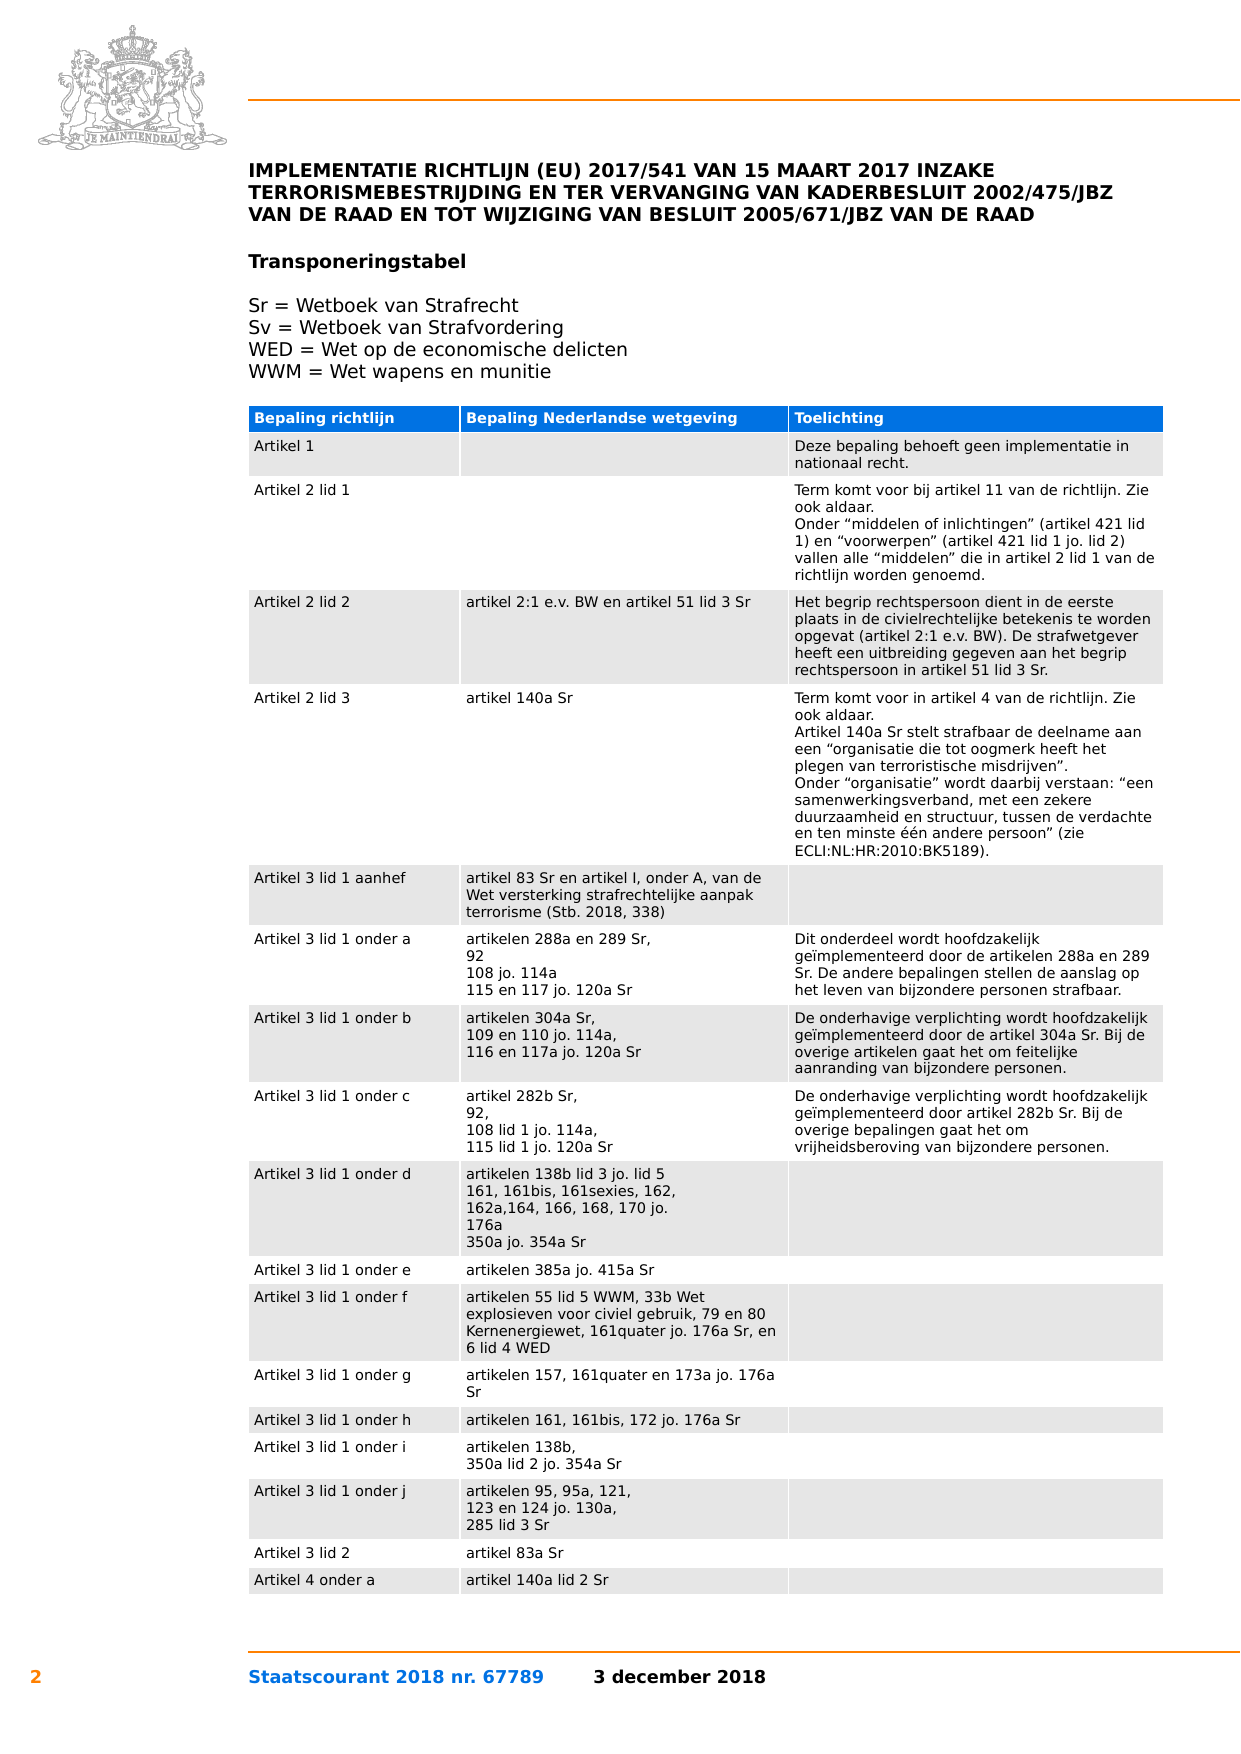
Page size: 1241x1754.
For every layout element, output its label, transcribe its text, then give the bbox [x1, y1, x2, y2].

table_cell Term komt voor in artikel 4 van de richtlijn. Zie ook aldaar. Artikel 140a Sr stelt strafbaar de deelname aan een “organisatie die tot oogmerk heeft het plegen van terroristische misdrijven”. Onder “organisatie” wordt daarbij verstaan: “een samenwerkingsverband, met een zekere duurzaamheid en structuur, tussen de verdachte en ten minste één andere persoon” (zie ECLI:NL:HR:2010:BK5189). [789, 685, 1163, 864]
table_cell artikelen 55 lid 5 WWM, 33b Wet explosieven voor civiel gebruik, 79 en 80 Kernenergiewet, 161quater jo. 176a Sr, en 6 lid 4 WED [461, 1284, 788, 1361]
table_cell [789, 1363, 1163, 1406]
table_cell [789, 1407, 1163, 1433]
table_cell Het begrip rechtspersoon dient in de eerste plaats in de civielrechtelijke betekenis te worden opgevat (artikel 2:1 e.v. BW). De strafwetgever heeft een uitbreiding gegeven aan het begrip rechtspersoon in artikel 51 lid 3 Sr. [789, 590, 1163, 684]
table_cell Term komt voor bij artikel 11 van de richtlijn. Zie ook aldaar. Onder “middelen of inlichtingen” (artikel 421 lid 1) en “voorwerpen” (artikel 421 lid 1 jo. lid 2) vallen alle “middelen” die in artikel 2 lid 1 van de richtlijn worden genoemd. [789, 477, 1163, 588]
table_cell Artikel 2 lid 2 [249, 590, 459, 684]
table_cell Artikel 3 lid 1 aanhef [249, 865, 459, 925]
table_cell Dit onderdeel wordt hoofdzakelijk geïmplementeerd door de artikelen 288a en 289 Sr. De andere bepalingen stellen de aanslag op het leven van bijzondere personen strafbaar. [789, 926, 1163, 1004]
table_cell Artikel 3 lid 1 onder j [249, 1479, 459, 1539]
table_cell [789, 1284, 1163, 1361]
table_cell [789, 1568, 1163, 1594]
table_cell artikel 83 Sr en artikel I, onder A, van de Wet versterking strafrechtelijke aanpak terrorisme (Stb. 2018, 338) [461, 865, 788, 925]
table_cell [789, 1434, 1163, 1478]
table_cell artikelen 304a Sr, 109 en 110 jo. 114a, 116 en 117a jo. 120a Sr [461, 1005, 788, 1082]
table_cell [789, 1479, 1163, 1539]
table_cell [789, 1257, 1163, 1283]
table_cell Deze bepaling behoeft geen implementatie in nationaal recht. [789, 433, 1163, 476]
table_cell artikel 282b Sr, 92, 108 lid 1 jo. 114a, 115 lid 1 jo. 120a Sr [461, 1083, 788, 1160]
table_cell [461, 477, 788, 588]
table_cell Artikel 3 lid 1 onder f [249, 1284, 459, 1361]
table_cell artikelen 161, 161bis, 172 jo. 176a Sr [461, 1407, 788, 1433]
table_cell artikelen 95, 95a, 121, 123 en 124 jo. 130a, 285 lid 3 Sr [461, 1479, 788, 1539]
table_cell Artikel 3 lid 1 onder i [249, 1434, 459, 1478]
table_header Bepaling Nederlandse wetgeving [461, 406, 788, 432]
table_cell De onderhavige verplichting wordt hoofdzakelijk geïmplementeerd door de artikel 304a Sr. Bij de overige artikelen gaat het om feitelijke aanranding van bijzondere personen. [789, 1005, 1163, 1082]
table_cell artikel 140a lid 2 Sr [461, 1568, 788, 1594]
table_cell artikel 83a Sr [461, 1540, 788, 1566]
table_cell Artikel 1 [249, 433, 459, 476]
table_cell Artikel 3 lid 1 onder e [249, 1257, 459, 1283]
picture [38, 25, 227, 150]
table_cell artikel 2:1 e.v. BW en artikel 51 lid 3 Sr [461, 590, 788, 684]
table_cell [461, 433, 788, 476]
table_cell Artikel 3 lid 1 onder b [249, 1005, 459, 1082]
table_cell artikelen 157, 161quater en 173a jo. 176a Sr [461, 1363, 788, 1406]
table_cell artikelen 138b, 350a lid 2 jo. 354a Sr [461, 1434, 788, 1478]
text Transponeringstabel [248, 251, 1163, 273]
text WWM = Wet wapens en munitie [248, 361, 1163, 383]
table_cell artikelen 385a jo. 415a Sr [461, 1257, 788, 1283]
table_cell [789, 1161, 1163, 1256]
table_cell Artikel 3 lid 1 onder h [249, 1407, 459, 1433]
table_cell artikelen 138b lid 3 jo. lid 5 161, 161bis, 161sexies, 162, 162a,164, 166, 168, 170 jo. 176a 350a jo. 354a Sr [461, 1161, 788, 1256]
table_cell Artikel 2 lid 1 [249, 477, 459, 588]
table_cell Artikel 2 lid 3 [249, 685, 459, 864]
table_cell Artikel 3 lid 1 onder d [249, 1161, 459, 1256]
table_cell artikel 140a Sr [461, 685, 788, 864]
text Sr = Wetboek van Strafrecht [248, 295, 1163, 317]
table_cell Artikel 3 lid 1 onder a [249, 926, 459, 1004]
table_header Bepaling richtlijn [249, 406, 459, 432]
subtitle IMPLEMENTATIE RICHTLIJN (EU) 2017/541 VAN 15 MAART 2017 INZAKE TERRORISMEBESTRIJDING EN TER VERVANGING VAN KADERBESLUIT 2002/475/JBZ VAN DE RAAD EN TOT WIJZIGING VAN BESLUIT 2005/671/JBZ VAN DE RAAD [248, 160, 1163, 226]
table_header Toelichting [789, 406, 1163, 432]
table_cell De onderhavige verplichting wordt hoofdzakelijk geïmplementeerd door artikel 282b Sr. Bij de overige bepalingen gaat het om vrijheidsberoving van bijzondere personen. [789, 1083, 1163, 1160]
table_cell artikelen 288a en 289 Sr, 92 108 jo. 114a 115 en 117 jo. 120a Sr [461, 926, 788, 1004]
table_cell Artikel 3 lid 2 [249, 1540, 459, 1566]
table_cell [789, 1540, 1163, 1566]
table_cell [789, 865, 1163, 925]
table_cell Artikel 3 lid 1 onder g [249, 1363, 459, 1406]
text Sv = Wetboek van Strafvordering [248, 317, 1163, 339]
text WED = Wet op de economische delicten [248, 339, 1163, 361]
table_cell Artikel 3 lid 1 onder c [249, 1083, 459, 1160]
table_cell Artikel 4 onder a [249, 1568, 459, 1594]
